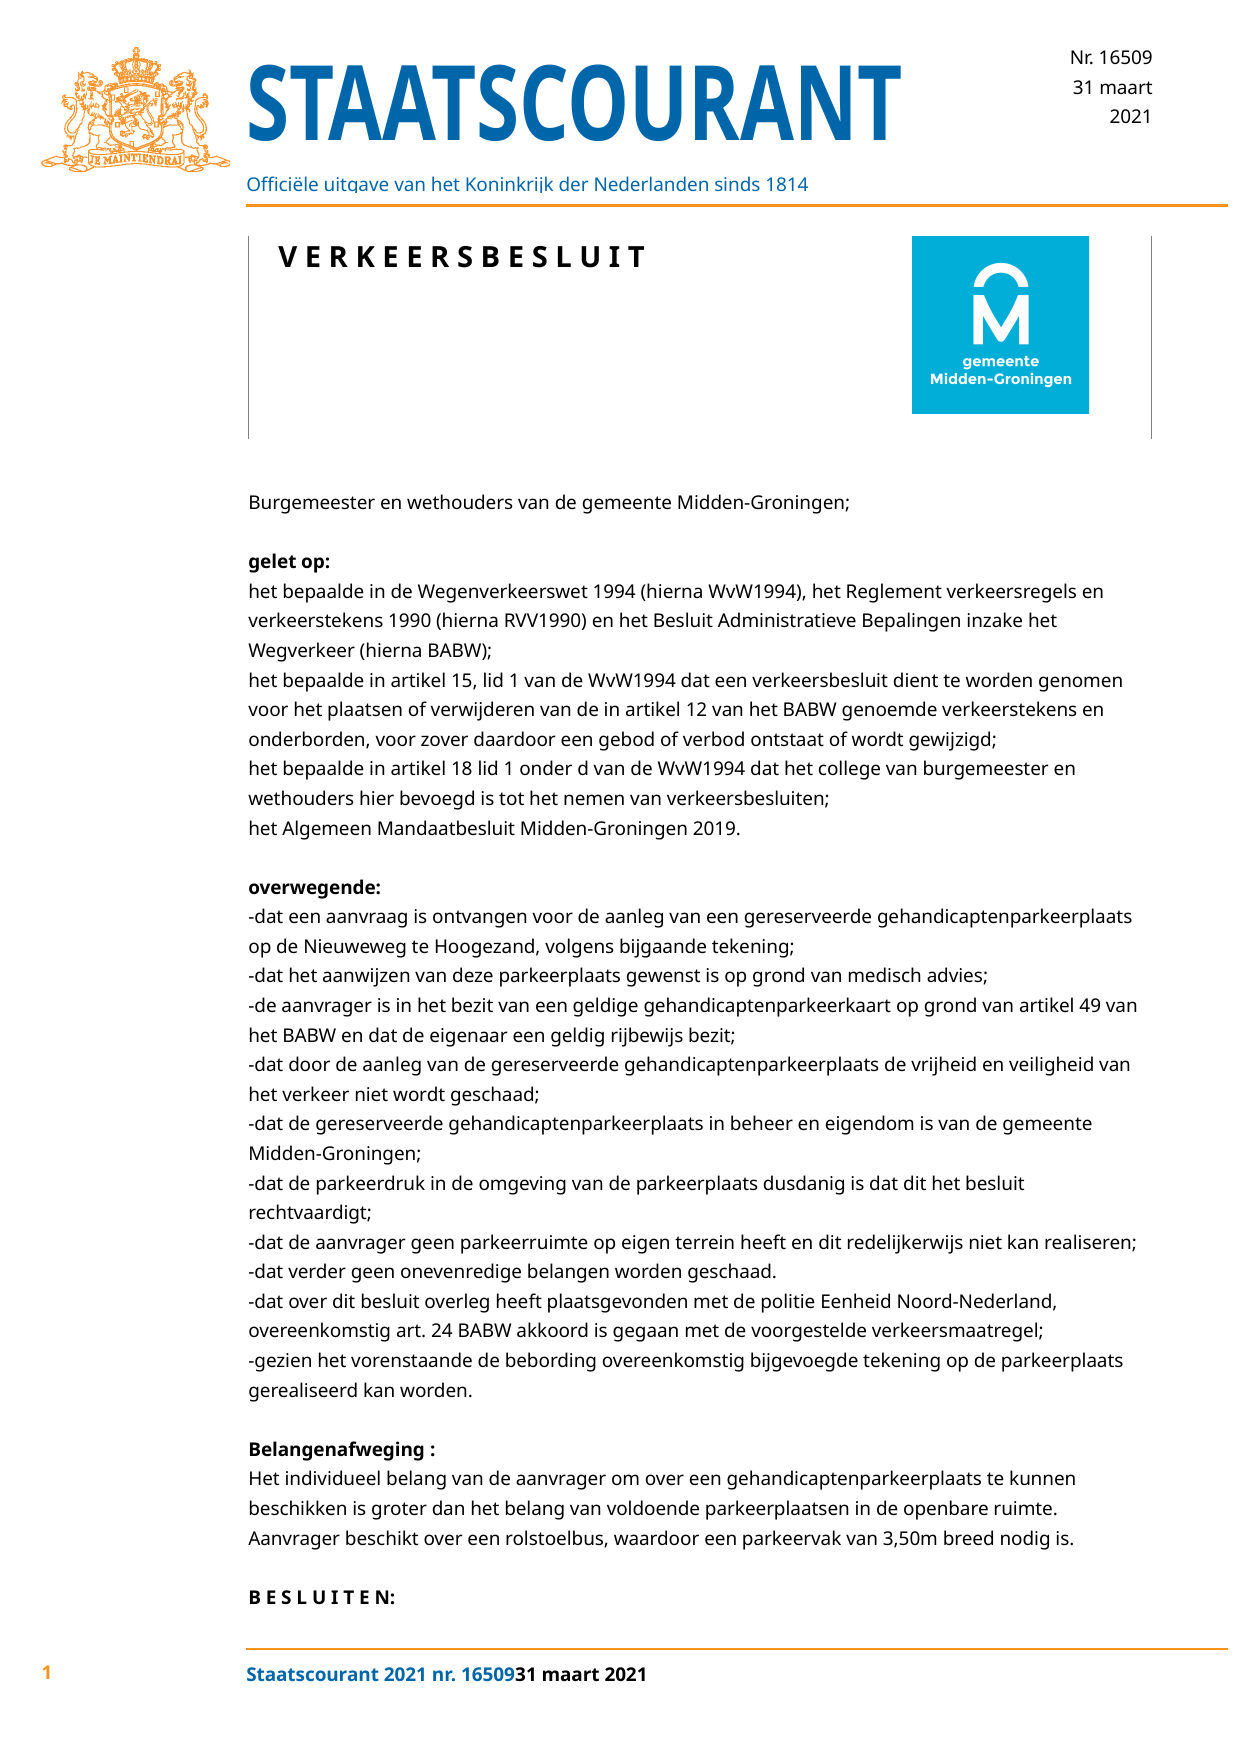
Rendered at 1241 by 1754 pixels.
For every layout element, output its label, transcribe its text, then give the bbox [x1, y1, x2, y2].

text -de aanvrager is in het bezit van een geldige gehandicaptenparkeerkaart op grond van artikel 49 van het BABW en dat de eigenaar een geldig rijbewijs bezit; [248, 992, 1152, 1048]
text het bepaalde in artikel 15, lid 1 van de WvW1994 dat een verkeersbesluit dient te worden genomen voor het plaatsen of verwijderen van de in artikel 12 van het BABW genoemde verkeerstekens en onderborden, voor zover daardoor een gebod of verbod ontstaat of wordt gewijzigd; [248, 667, 1152, 752]
picture [983, 359, 989, 366]
text overwegende: [248, 874, 1152, 900]
text -dat een aanvraag is ontvangen voor de aanleg van een gereserveerde gehandicaptenparkeerplaats op de Nieuweweg te Hoogezand, volgens bijgaande tekening; [248, 903, 1152, 959]
text het bepaalde in artikel 18 lid 1 onder d van de WvW1994 dat het college van burgemeester en wethouders hier bevoegd is tot het nemen van verkeersbesluiten; [248, 756, 1152, 811]
table_header [850, 236, 912, 413]
text -dat de aanvrager geen parkeerruimte op eigen terrein heeft en dit redelijkerwijs niet kan realiseren; [248, 1229, 1152, 1255]
text Het individueel belang van de aanvrager om over een gehandicaptenparkeerplaats te kunnen beschikken is groter dan het belang van voldoende parkeerplaatsen in de openbare ruimte. Aanvrager beschikt over een rolstoelbus, waardoor een parkeervak van 3,50m breed nodig is. [248, 1466, 1152, 1551]
text gelet op: [248, 548, 1152, 574]
text -dat de parkeerdruk in de omgeving van de parkeerplaats dusdanig is dat dit het besluit rechtvaardigt; [248, 1170, 1152, 1225]
table_header V E R K E E R S B E S L U I T [249, 236, 850, 439]
text -gezien het vorenstaande de bebording overeenkomstig bijgevoegde tekening op de parkeerplaats gerealiseerd kan worden. [248, 1347, 1152, 1403]
text -dat door de aanleg van de gereserveerde gehandicaptenparkeerplaats de vrijheid en veiligheid van het verkeer niet wordt geschaad; [248, 1051, 1152, 1107]
picture [1046, 377, 1052, 385]
picture [41, 47, 231, 172]
picture [975, 264, 1027, 286]
picture [974, 296, 1028, 344]
picture [932, 374, 942, 383]
text het Algemeen Mandaatbesluit Midden-Groningen 2019. [248, 815, 1152, 841]
table_header [1090, 236, 1151, 413]
text -dat de gereserveerde gehandicaptenparkeerplaats in beheer en eigendom is van de gemeente Midden-Groningen; [248, 1111, 1152, 1166]
text B E S L U I T E N: [248, 1584, 1152, 1610]
text het bepaalde in de Wegenverkeerswet 1994 (hierna WvW1994), het Reglement verkeersregels en verkeerstekens 1990 (hierna RVV1990) en het Besluit Administratieve Bepalingen inzake het Wegverkeer (hierna BABW); [248, 578, 1152, 663]
picture [964, 359, 971, 368]
text -dat het aanwijzen van deze parkeerplaats gewenst is op grond van medisch advies; [248, 963, 1152, 988]
text Burgemeester en wethouders van de gemeente Midden-Groningen; [248, 489, 1152, 515]
text -dat over dit besluit overleg heeft plaatsgevonden met de politie Eenheid Noord-Nederland, overeenkomstig art. 24 BABW akkoord is gegaan met de voorgestelde verkeersmaatregel; [248, 1288, 1152, 1343]
text -dat verder geen onevenredige belangen worden geschaad. [248, 1258, 1152, 1284]
table_header [850, 414, 1151, 439]
text Belangenafweging : [248, 1436, 1152, 1462]
